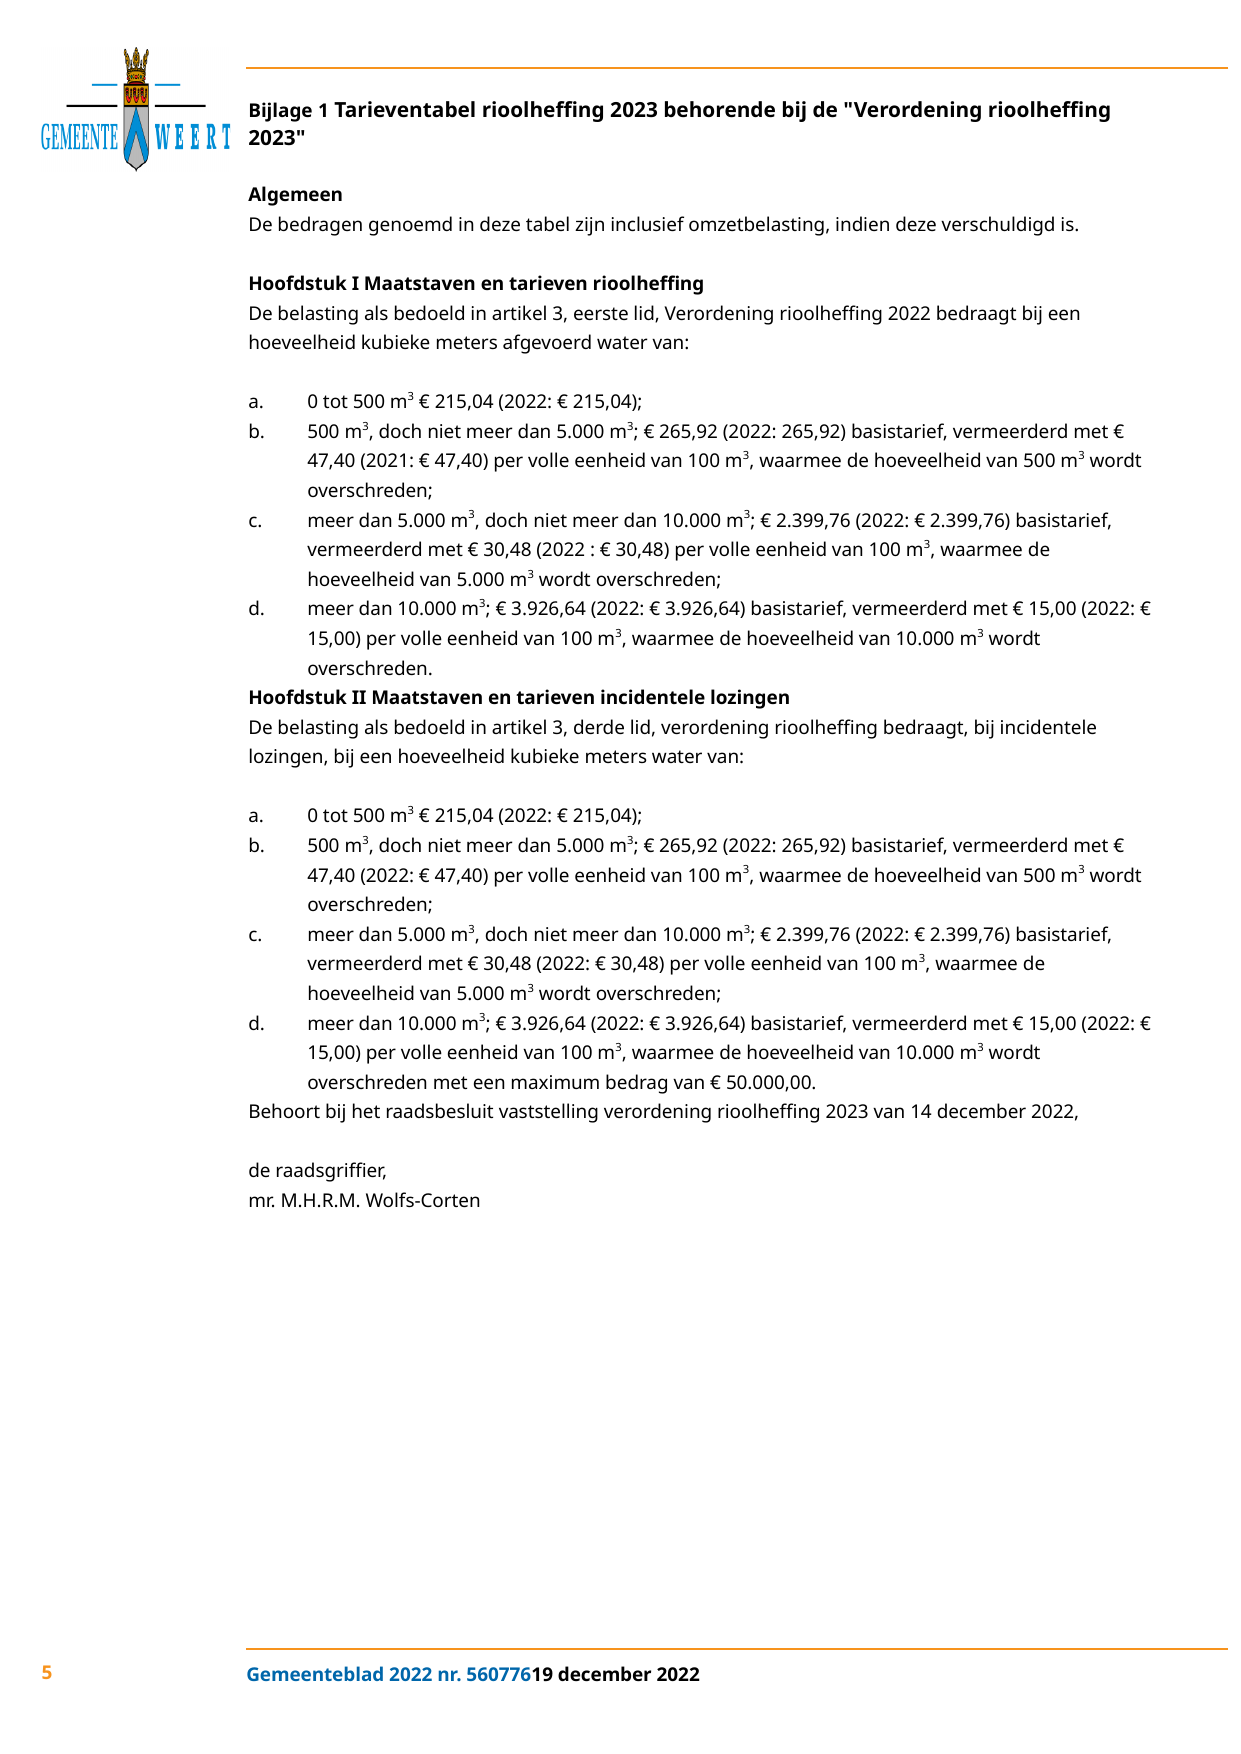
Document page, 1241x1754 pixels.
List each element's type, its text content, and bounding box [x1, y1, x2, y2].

text de raadsgriffier, [248, 1158, 1152, 1183]
list meer dan 5.000 m3, doch niet meer dan 10.000 m3; € 2.399,76 (2022: € 2.399,76) basistarief, vermeerderd met € 30,48 (2022: € 30,48) per volle eenheid van 100 m3, waarmee de hoeveelheid van 5.000 m3 wordt overschreden; [248, 921, 1152, 1006]
list 0 tot 500 m3 € 215,04 (2022: € 215,04); [248, 803, 1152, 828]
list meer dan 5.000 m3, doch niet meer dan 10.000 m3; € 2.399,76 (2022: € 2.399,76) basistarief, vermeerderd met € 30,48 (2022 : € 30,48) per volle eenheid van 100 m3, waarmee de hoeveelheid van 5.000 m3 wordt overschreden; [248, 507, 1152, 592]
list 500 m3, doch niet meer dan 5.000 m3; € 265,92 (2022: 265,92) basistarief, vermeerderd met € 47,40 (2022: € 47,40) per volle eenheid van 100 m3, waarmee de hoeveelheid van 500 m3 wordt overschreden; [248, 832, 1152, 917]
text De belasting als bedoeld in artikel 3, eerste lid, Verordening rioolheffing 2022 bedraagt bij een hoeveelheid kubieke meters afgevoerd water van: [248, 300, 1152, 355]
text Algemeen [248, 181, 1152, 207]
text Bijlage 1 Tarieventabel rioolheffing 2023 behorende bij de "Verordening rioolheffing 2023" [248, 95, 1152, 152]
text Hoofdstuk I Maatstaven en tarieven rioolheffing [248, 270, 1152, 296]
text Behoort bij het raadsbesluit vaststelling verordening rioolheffing 2023 van 14 december 2022, [248, 1098, 1152, 1124]
list meer dan 10.000 m3; € 3.926,64 (2022: € 3.926,64) basistarief, vermeerderd met € 15,00 (2022: € 15,00) per volle eenheid van 100 m3, waarmee de hoeveelheid van 10.000 m3 wordt overschreden met een maximum bedrag van € 50.000,00. [248, 1010, 1152, 1094]
text De belasting als bedoeld in artikel 3, derde lid, verordening rioolheffing bedraagt, bij incidentele lozingen, bij een hoeveelheid kubieke meters water van: [248, 714, 1152, 769]
picture [41, 47, 231, 172]
text Hoofdstuk II Maatstaven en tarieven incidentele lozingen [248, 684, 1152, 710]
list meer dan 10.000 m3; € 3.926,64 (2022: € 3.926,64) basistarief, vermeerderd met € 15,00 (2022: € 15,00) per volle eenheid van 100 m3, waarmee de hoeveelheid van 10.000 m3 wordt overschreden. [248, 596, 1152, 680]
list 500 m3, doch niet meer dan 5.000 m3; € 265,92 (2022: 265,92) basistarief, vermeerderd met € 47,40 (2021: € 47,40) per volle eenheid van 100 m3, waarmee de hoeveelheid van 500 m3 wordt overschreden; [248, 418, 1152, 503]
list 0 tot 500 m3 € 215,04 (2022: € 215,04); [248, 388, 1152, 414]
text mr. M.H.R.M. Wolfs-Corten [248, 1187, 1152, 1213]
text De bedragen genoemd in deze tabel zijn inclusief omzetbelasting, indien deze verschuldigd is. [248, 211, 1152, 237]
